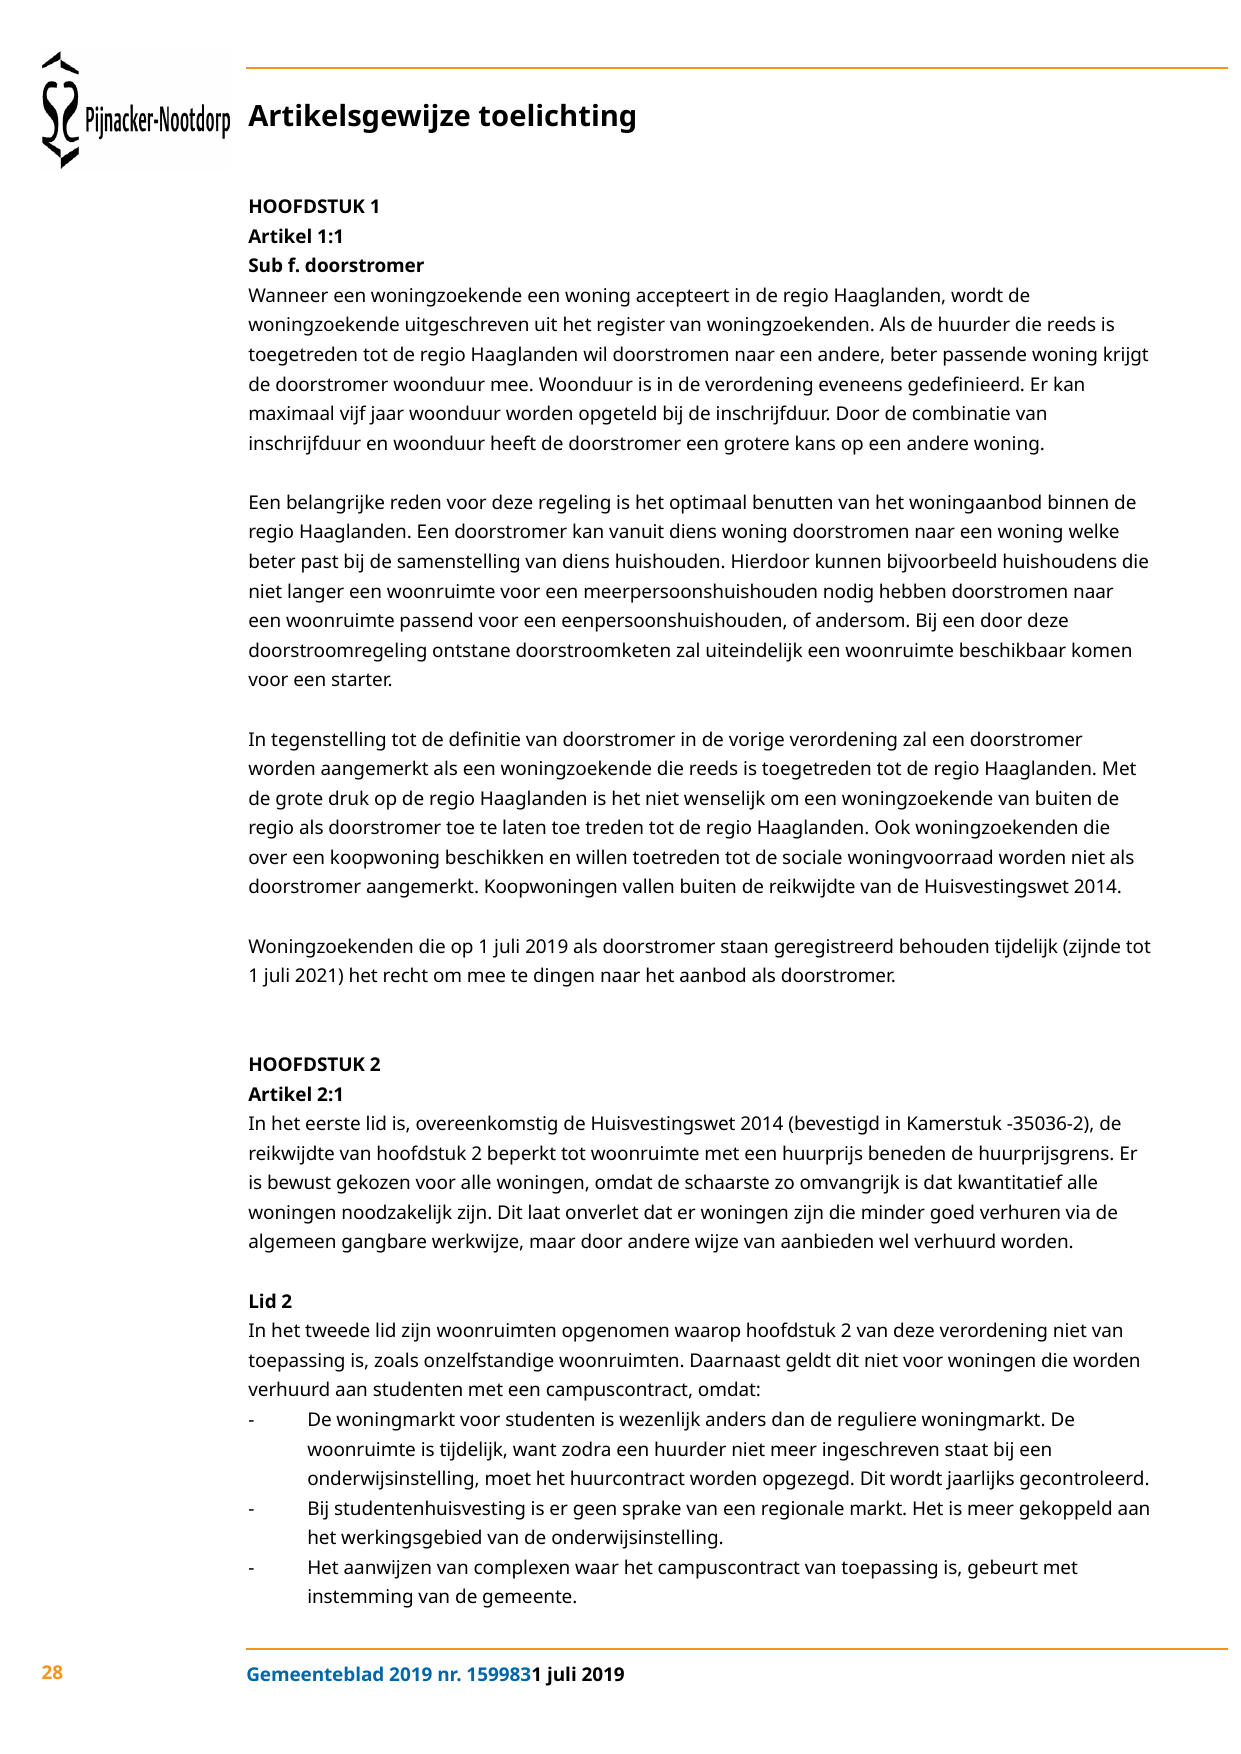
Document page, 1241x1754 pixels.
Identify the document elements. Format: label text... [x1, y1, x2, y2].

text Woningzoekenden die op 1 juli 2019 als doorstromer staan geregistreerd behouden tijdelijk (zijnde tot 1 juli 2021) het recht om mee te dingen naar het aanbod als doorstromer. [248, 933, 1152, 988]
list Bij studentenhuisvesting is er geen sprake van een regionale markt. Het is meer gekoppeld aan het werkingsgebied van de onderwijsinstelling. [248, 1495, 1152, 1550]
text Een belangrijke reden voor deze regeling is het optimaal benutten van het woningaanbod binnen de regio Haaglanden. Een doorstromer kan vanuit diens woning doorstromen naar een woning welke beter past bij de samenstelling van diens huishouden. Hierdoor kunnen bijvoorbeeld huishoudens die niet langer een woonruimte voor een meerpersoonshuishouden nodig hebben doorstromen naar een woonruimte passend voor een eenpersoonshuishouden, of andersom. Bij een door deze doorstroomregeling ontstane doorstroomketen zal uiteindelijk een woonruimte beschikbaar komen voor een starter. [248, 489, 1152, 692]
text In het tweede lid zijn woonruimten opgenomen waarop hoofdstuk 2 van deze verordening niet van toepassing is, zoals onzelfstandige woonruimten. Daarnaast geldt dit niet voor woningen die worden verhuurd aan studenten met een campuscontract, omdat: [248, 1317, 1152, 1402]
text Artikel 2:1 [248, 1081, 1152, 1106]
list De woningmarkt voor studenten is wezenlijk anders dan de reguliere woningmarkt. De woonruimte is tijdelijk, want zodra een huurder niet meer ingeschreven staat bij een onderwijsinstelling, moet het huurcontract worden opgezegd. Dit wordt jaarlijks gecontroleerd. [248, 1406, 1152, 1491]
list Het aanwijzen van complexen waar het campuscontract van toepassing is, gebeurt met instemming van de gemeente. [248, 1554, 1152, 1609]
text Artikelsgewijze toelichting [248, 95, 1152, 134]
text Wanneer een woningzoekende een woning accepteert in de regio Haaglanden, wordt de woningzoekende uitgeschreven uit het register van woningzoekenden. Als de huurder die reeds is toegetreden tot de regio Haaglanden wil doorstromen naar een andere, beter passende woning krijgt de doorstromer woonduur mee. Woonduur is in de verordening eveneens gedefinieerd. Er kan maximaal vijf jaar woonduur worden opgeteld bij de inschrijfduur. Door de combinatie van inschrijfduur en woonduur heeft de doorstromer een grotere kans op een andere woning. [248, 282, 1152, 456]
text In tegenstelling tot de definitie van doorstromer in de vorige verordening zal een doorstromer worden aangemerkt als een woningzoekende die reeds is toegetreden tot de regio Haaglanden. Met de grote druk op de regio Haaglanden is het niet wenselijk om een woningzoekende van buiten de regio als doorstromer toe te laten toe treden tot de regio Haaglanden. Ook woningzoekenden die over een koopwoning beschikken en willen toetreden tot de sociale woningvoorraad worden niet als doorstromer aangemerkt. Koopwoningen vallen buiten de reikwijdte van de Huisvestingswet 2014. [248, 726, 1152, 899]
text Artikel 1:1 [248, 223, 1152, 248]
text Sub f. doorstromer [248, 252, 1152, 278]
text In het eerste lid is, overeenkomstig de Huisvestingswet 2014 (bevestigd in Kamerstuk -35036-2), de reikwijdte van hoofdstuk 2 beperkt tot woonruimte met een huurprijs beneden de huurprijsgrens. Er is bewust gekozen voor alle woningen, omdat de schaarste zo omvangrijk is dat kwantitatief alle woningen noodzakelijk zijn. Dit laat onverlet dat er woningen zijn die minder goed verhuren via de algemeen gangbare werkwijze, maar door andere wijze van aanbieden wel verhuurd worden. [248, 1110, 1152, 1254]
text Lid 2 [248, 1288, 1152, 1313]
text HOOFDSTUK 2 [248, 1051, 1152, 1077]
text HOOFDSTUK 1 [248, 193, 1152, 219]
picture [41, 47, 231, 172]
